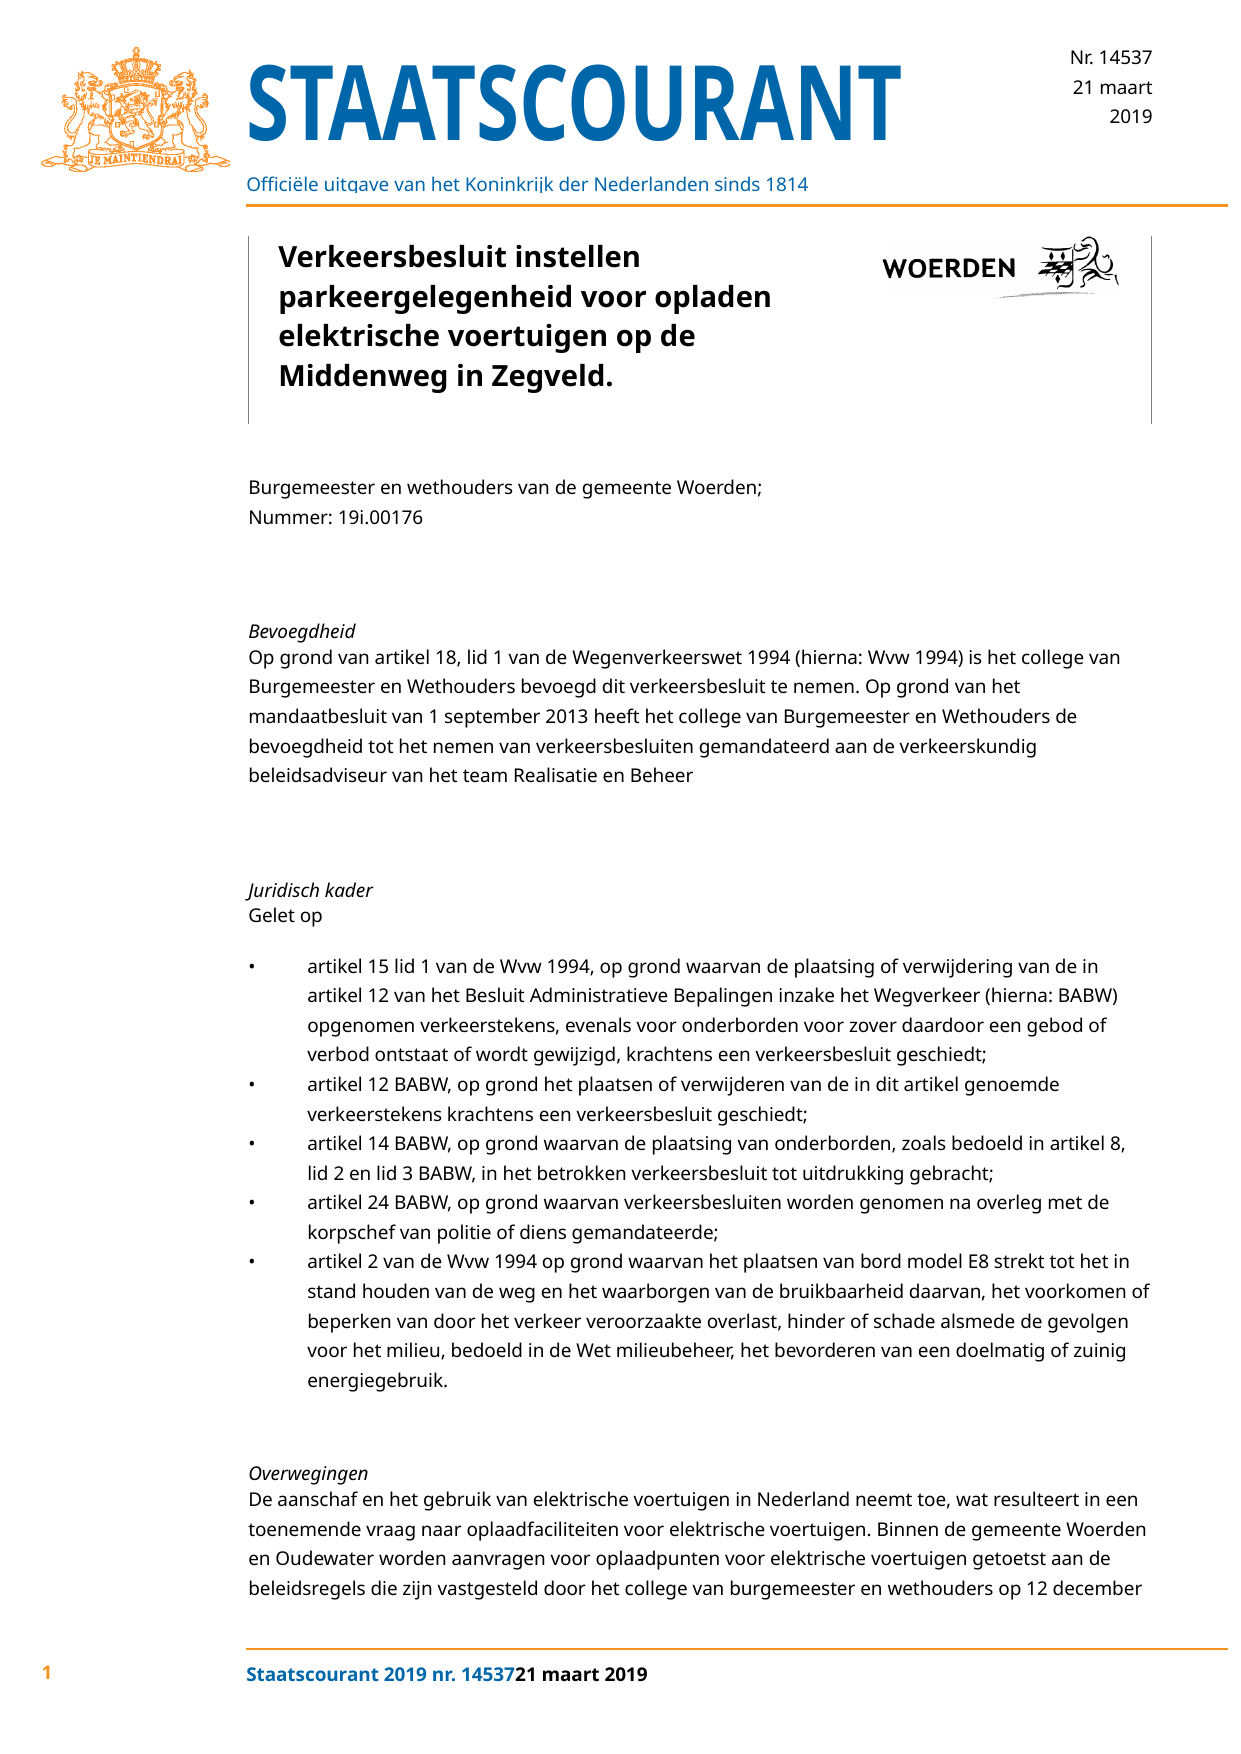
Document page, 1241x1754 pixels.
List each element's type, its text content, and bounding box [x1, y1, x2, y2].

text Burgemeester en wethouders van de gemeente Woerden; [248, 474, 1152, 500]
picture [882, 236, 1119, 299]
list artikel 24 BABW, op grond waarvan verkeersbesluiten worden genomen na overleg met de korpschef van politie of diens gemandateerde; [248, 1189, 1152, 1245]
text Nummer: 19i.00176 [248, 504, 1152, 530]
text De aanschaf en het gebruik van elektrische voertuigen in Nederland neemt toe, wat resulteert in een toenemende vraag naar oplaadfaciliteiten voor elektrische voertuigen. Binnen de gemeente Woerden en Oudewater worden aanvragen voor oplaadpunten voor elektrische voertuigen getoetst aan de beleidsregels die zijn vastgesteld door het college van burgemeester en wethouders op 12 december [248, 1486, 1152, 1601]
text Gelet op [248, 902, 1152, 928]
table_header Verkeersbesluit instellen parkeergelegenheid voor opladen elektrische voertuigen op de Middenweg in Zegveld. [249, 236, 850, 424]
list artikel 12 BABW, op grond het plaatsen of verwijderen van de in dit artikel genoemde verkeerstekens krachtens een verkeersbesluit geschiedt; [248, 1071, 1152, 1127]
table_header [850, 236, 1151, 424]
list artikel 2 van de Wvw 1994 op grond waarvan het plaatsen van bord model E8 strekt tot het in stand houden van de weg en het waarborgen van de bruikbaarheid daarvan, het voorkomen of beperken van door het verkeer veroorzaakte overlast, hinder of schade alsmede de gevolgen voor het milieu, bedoeld in de Wet milieubeheer, het bevorderen van een doelmatig of zuinig energiegebruik. [248, 1249, 1152, 1393]
list artikel 14 BABW, op grond waarvan de plaatsing van onderborden, zoals bedoeld in artikel 8, lid 2 en lid 3 BABW, in het betrokken verkeersbesluit tot uitdrukking gebracht; [248, 1130, 1152, 1186]
picture [41, 47, 231, 172]
text Juridisch kader [248, 877, 1152, 902]
text Bevoegdheid [248, 618, 1152, 644]
text Overwegingen [248, 1461, 1152, 1486]
text Op grond van artikel 18, lid 1 van de Wegenverkeerswet 1994 (hierna: Wvw 1994) is het college van Burgemeester en Wethouders bevoegd dit verkeersbesluit te nemen. Op grond van het mandaatbesluit van 1 september 2013 heeft het college van Burgemeester en Wethouders de bevoegdheid tot het nemen van verkeersbesluiten gemandateerd aan de verkeerskundig beleidsadviseur van het team Realisatie en Beheer [248, 644, 1152, 788]
list artikel 15 lid 1 van de Wvw 1994, op grond waarvan de plaatsing of verwijdering van de in artikel 12 van het Besluit Administratieve Bepalingen inzake het Wegverkeer (hierna: BABW) opgenomen verkeerstekens, evenals voor onderborden voor zover daardoor een gebod of verbod ontstaat of wordt gewijzigd, krachtens een verkeersbesluit geschiedt; [248, 953, 1152, 1067]
